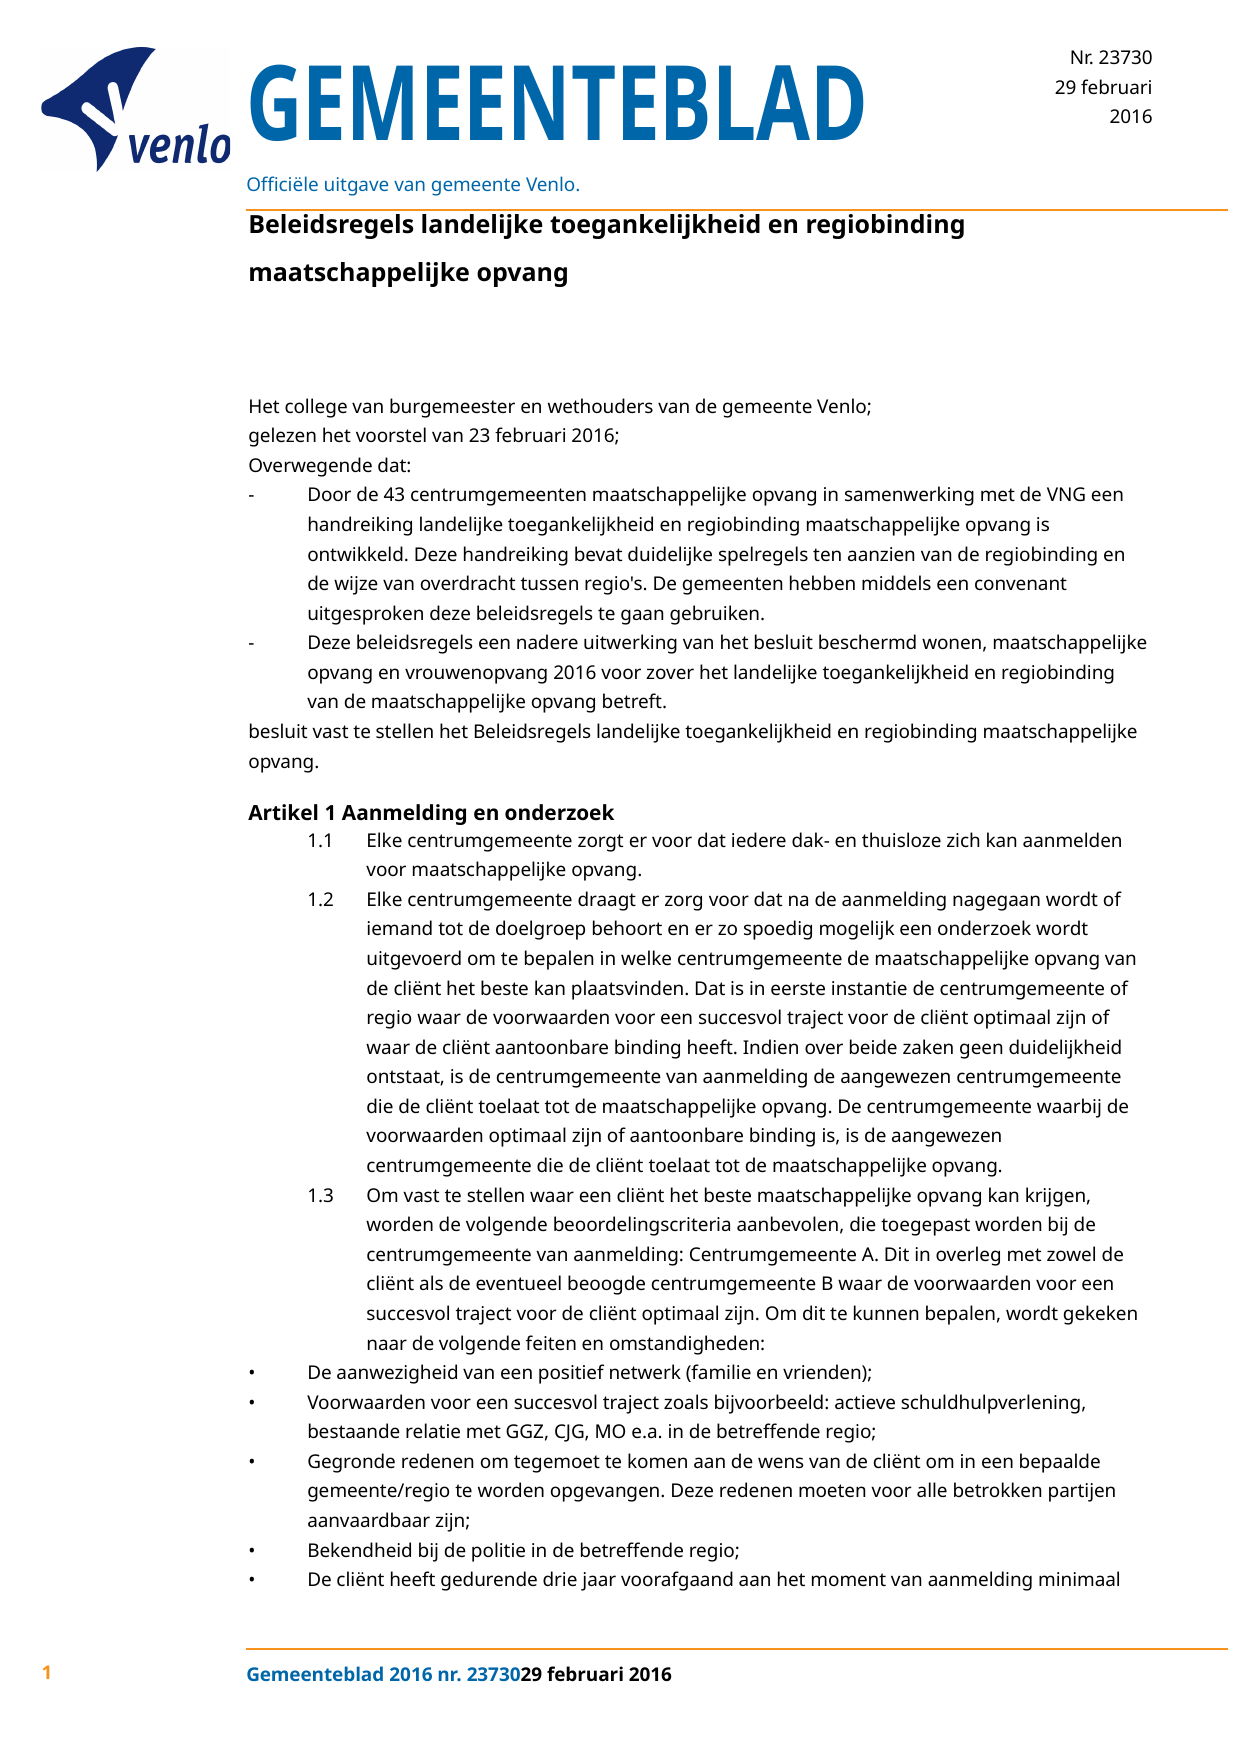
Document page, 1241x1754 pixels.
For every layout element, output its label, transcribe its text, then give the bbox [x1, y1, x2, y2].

list Elke centrumgemeente zorgt er voor dat iedere dak- en thuisloze zich kan aanmelden voor maatschappelijke opvang. [307, 827, 1152, 882]
text Het college van burgemeester en wethouders van de gemeente Venlo; [248, 393, 1152, 419]
list Door de 43 centrumgemeenten maatschappelijke opvang in samenwerking met de VNG een handreiking landelijke toegankelijkheid en regiobinding maatschappelijke opvang is ontwikkeld. Deze handreiking bevat duidelijke spelregels ten aanzien van de regiobinding en de wijze van overdracht tussen regio's. De gemeenten hebben middels een convenant uitgesproken deze beleidsregels te gaan gebruiken. [248, 482, 1152, 626]
list De aanwezigheid van een positief netwerk (familie en vrienden); [248, 1359, 1152, 1385]
list Voorwaarden voor een succesvol traject zoals bijvoorbeeld: actieve schuldhulpverlening, bestaande relatie met GGZ, CJG, MO e.a. in de betreffende regio; [248, 1389, 1152, 1444]
list Elke centrumgemeente draagt er zorg voor dat na de aanmelding nagegaan wordt of iemand tot de doelgroep behoort en er zo spoedig mogelijk een onderzoek wordt uitgevoerd om te bepalen in welke centrumgemeente de maatschappelijke opvang van de cliënt het beste kan plaatsvinden. Dat is in eerste instantie de centrumgemeente of regio waar de voorwaarden voor een succesvol traject voor de cliënt optimaal zijn of waar de cliënt aantoonbare binding heeft. Indien over beide zaken geen duidelijkheid ontstaat, is de centrumgemeente van aanmelding de aangewezen centrumgemeente die de cliënt toelaat tot de maatschappelijke opvang. De centrumgemeente waarbij de voorwaarden optimaal zijn of aantoonbare binding is, is de aangewezen centrumgemeente die de cliënt toelaat tot de maatschappelijke opvang. [307, 886, 1152, 1178]
text Beleidsregels landelijke toegankelijkheid en regiobinding maatschappelijke opvang [248, 211, 1152, 288]
list Deze beleidsregels een nadere uitwerking van het besluit beschermd wonen, maatschappelijke opvang en vrouwenopvang 2016 voor zover het landelijke toegankelijkheid en regiobinding van de maatschappelijke opvang betreft. [248, 629, 1152, 714]
list Bekendheid bij de politie in de betreffende regio; [248, 1537, 1152, 1562]
list De cliënt heeft gedurende drie jaar voorafgaand aan het moment van aanmelding minimaal [248, 1566, 1152, 1592]
text Artikel 1 Aanmelding en onderzoek [248, 798, 1152, 827]
picture [41, 47, 231, 172]
list Gegronde redenen om tegemoet te komen aan de wens van de cliënt om in een bepaalde gemeente/regio te worden opgevangen. Deze redenen moeten voor alle betrokken partijen aanvaardbaar zijn; [248, 1448, 1152, 1533]
list Om vast te stellen waar een cliënt het beste maatschappelijke opvang kan krijgen, worden de volgende beoordelingscriteria aanbevolen, die toegepast worden bij de centrumgemeente van aanmelding: Centrumgemeente A. Dit in overleg met zowel de cliënt als de eventueel beoogde centrumgemeente B waar de voorwaarden voor een succesvol traject voor de cliënt optimaal zijn. Om dit te kunnen bepalen, wordt gekeken naar de volgende feiten en omstandigheden: [307, 1182, 1152, 1355]
text besluit vast te stellen het Beleidsregels landelijke toegankelijkheid en regiobinding maatschappelijke opvang. [248, 718, 1152, 774]
text gelezen het voorstel van 23 februari 2016; [248, 422, 1152, 448]
text Overwegende dat: [248, 452, 1152, 478]
